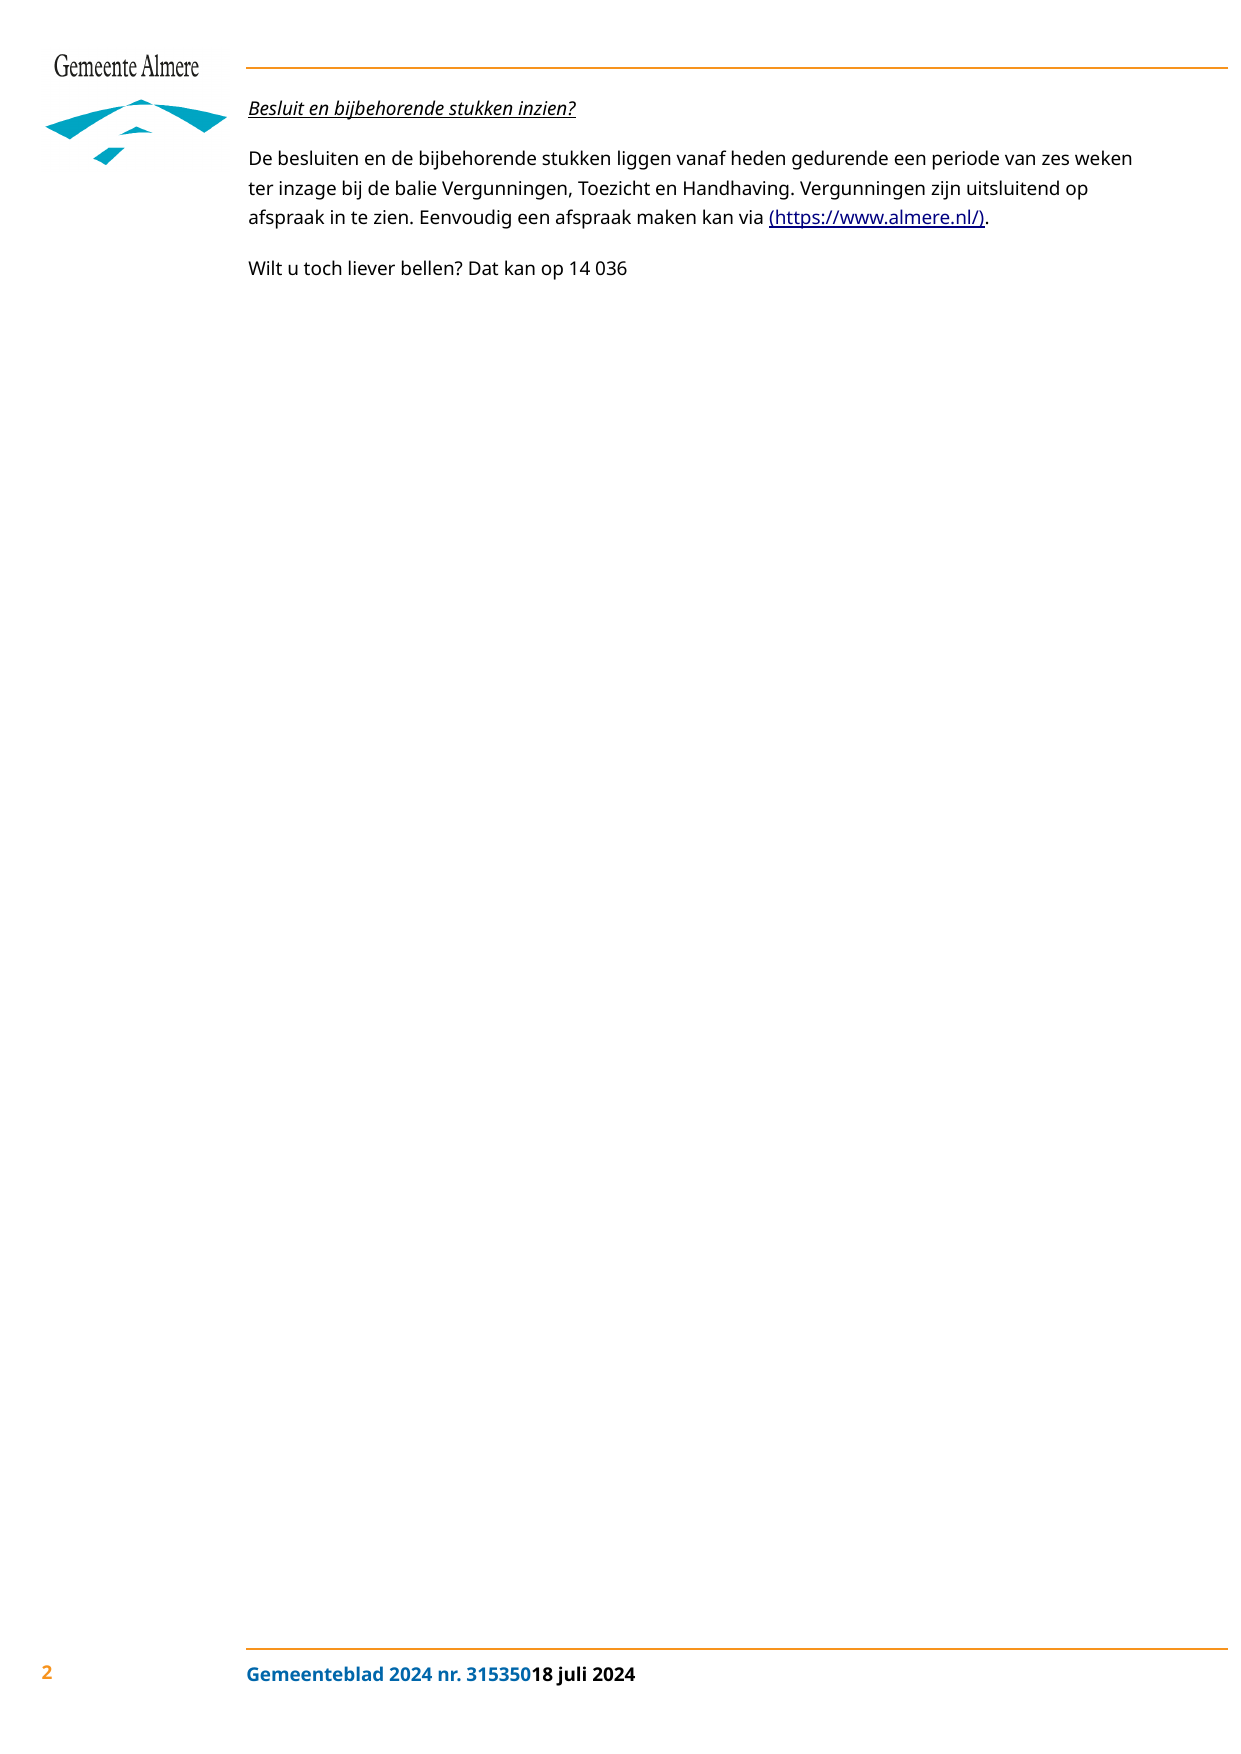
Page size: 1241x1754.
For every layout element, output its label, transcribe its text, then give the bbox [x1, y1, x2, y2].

text Wilt u toch liever bellen? Dat kan op 14 036 [248, 255, 1152, 281]
text De besluiten en de bijbehorende stukken liggen vanaf heden gedurende een periode van zes weken ter inzage bij de balie Vergunningen, Toezicht en Handhaving. Vergunningen zijn uitsluitend op afspraak in te zien. Eenvoudig een afspraak maken kan via (https://www.almere.nl/). [248, 145, 1152, 230]
picture [41, 47, 231, 172]
text Besluit en bijbehorende stukken inzien? [248, 95, 1152, 121]
